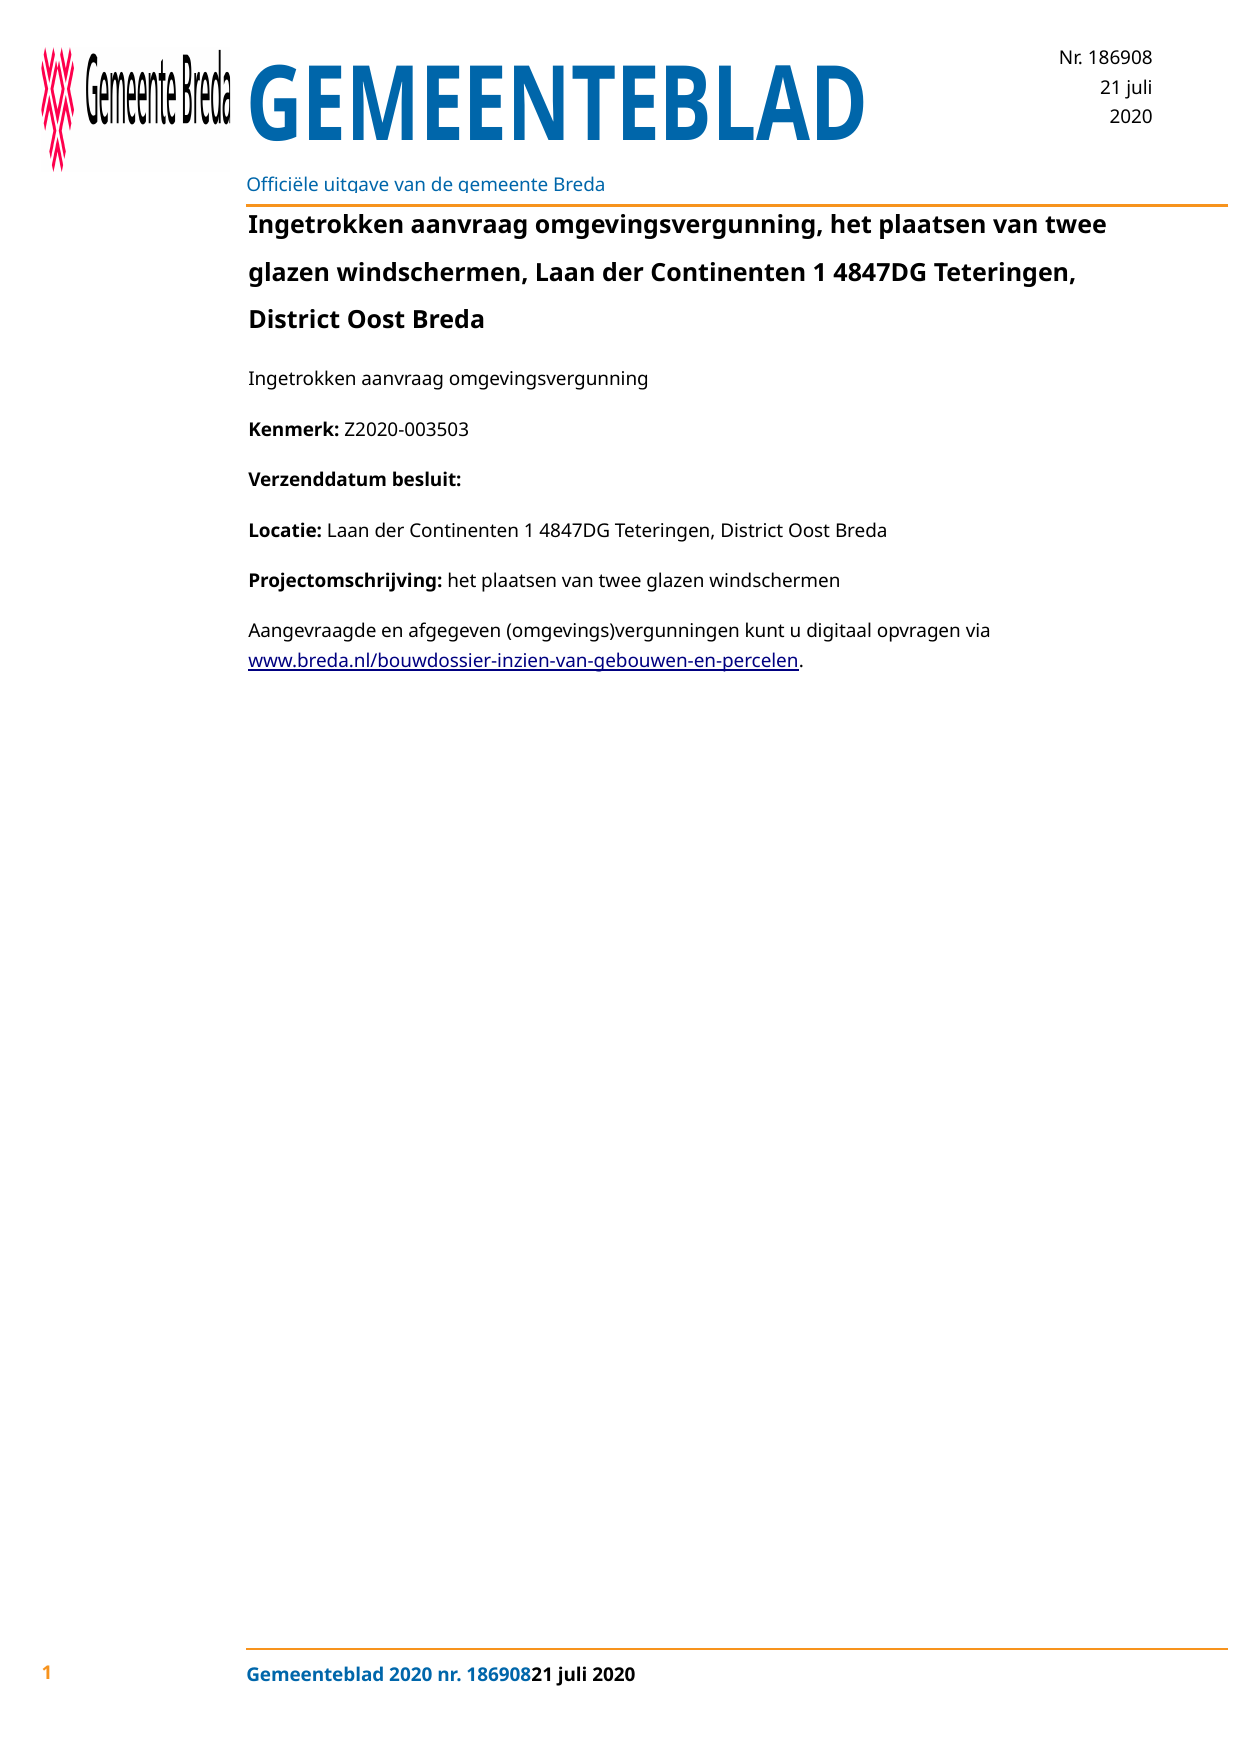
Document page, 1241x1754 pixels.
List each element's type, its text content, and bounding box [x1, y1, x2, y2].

text Kenmerk: Z2020-003503 [248, 416, 1152, 442]
picture [41, 47, 231, 172]
text Projectomschrijving: het plaatsen van twee glazen windschermen [248, 567, 1152, 593]
text Locatie: Laan der Continenten 1 4847DG Teteringen, District Oost Breda [248, 517, 1152, 542]
text Aangevraagde en afgegeven (omgevings)vergunningen kunt u digitaal opvragen via www.breda.nl/bouwdossier-inzien-van-gebouwen-en-percelen. [248, 618, 1152, 673]
text Ingetrokken aanvraag omgevingsvergunning, het plaatsen van twee glazen windschermen, Laan der Continenten 1 4847DG Teteringen, District Oost Breda [248, 207, 1152, 336]
text Verzenddatum besluit: [248, 466, 1152, 492]
text Ingetrokken aanvraag omgevingsvergunning [248, 366, 1152, 391]
